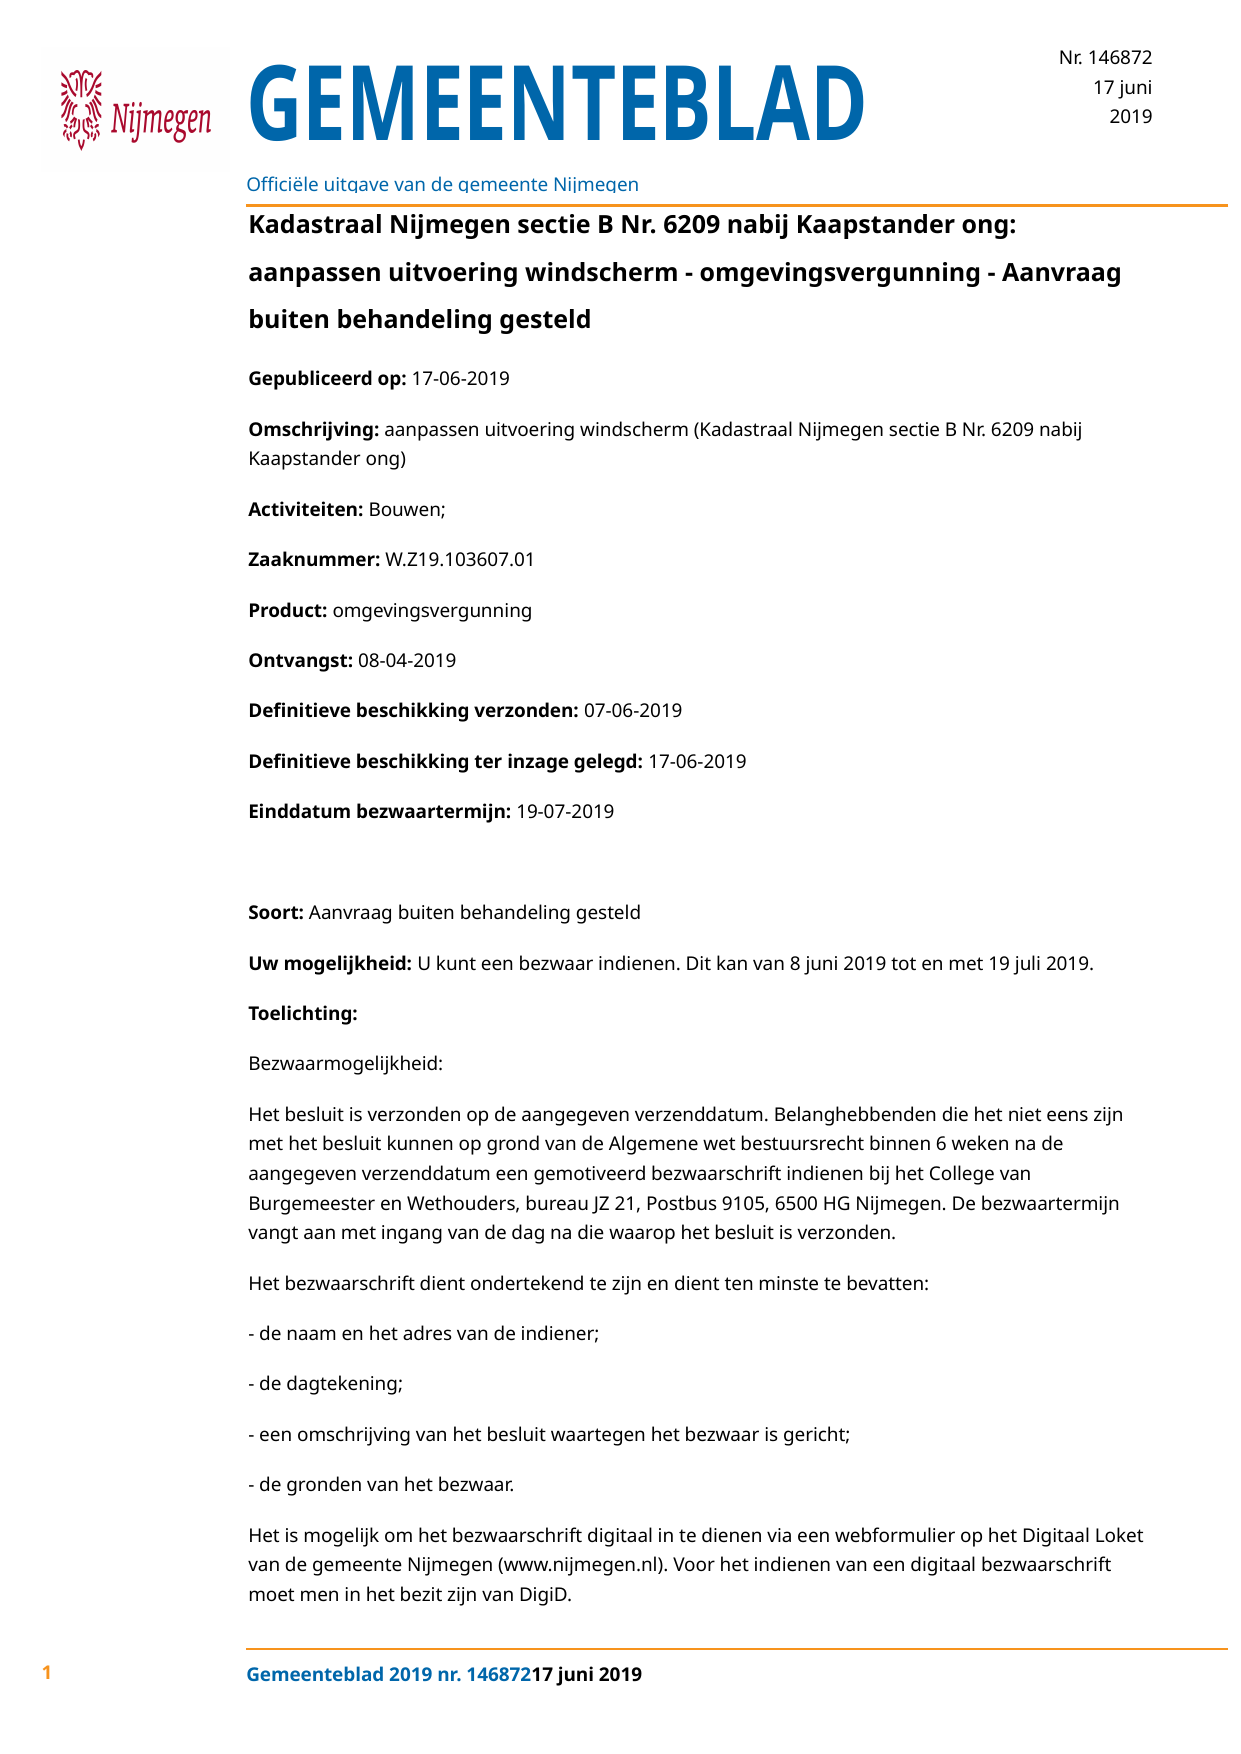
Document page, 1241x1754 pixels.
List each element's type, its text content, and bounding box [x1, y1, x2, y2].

text - een omschrijving van het besluit waartegen het bezwaar is gericht; [248, 1421, 1152, 1447]
text Einddatum bezwaartermijn: 19-07-2019 [248, 798, 1152, 824]
text Ontvangst: 08-04-2019 [248, 647, 1152, 673]
text Definitieve beschikking verzonden: 07-06-2019 [248, 698, 1152, 723]
text - de gronden van het bezwaar. [248, 1471, 1152, 1497]
text - de naam en het adres van de indiener; [248, 1320, 1152, 1346]
text Toelichting: [248, 1000, 1152, 1026]
text Omschrijving: aanpassen uitvoering windscherm (Kadastraal Nijmegen sectie B Nr. 6209 nabij Kaapstander ong) [248, 416, 1152, 471]
text Soort: Aanvraag buiten behandeling gesteld [248, 899, 1152, 925]
text Activiteiten: Bouwen; [248, 496, 1152, 522]
text Het besluit is verzonden op de aangegeven verzenddatum. Belanghebbenden die het niet eens zijn met het besluit kunnen op grond van de Algemene wet bestuursrecht binnen 6 weken na de aangegeven verzenddatum een gemotiveerd bezwaarschrift indienen bij het College van Burgemeester en Wethouders, bureau JZ 21, Postbus 9105, 6500 HG Nijmegen. De bezwaartermijn vangt aan met ingang van de dag na die waarop het besluit is verzonden. [248, 1101, 1152, 1245]
text Het is mogelijk om het bezwaarschrift digitaal in te dienen via een webformulier op het Digitaal Loket van de gemeente Nijmegen (www.nijmegen.nl). Voor het indienen van een digitaal bezwaarschrift moet men in het bezit zijn van DigiD. [248, 1522, 1152, 1607]
text Het bezwaarschrift dient ondertekend te zijn en dient ten minste te bevatten: [248, 1270, 1152, 1295]
text Definitieve beschikking ter inzage gelegd: 17-06-2019 [248, 748, 1152, 774]
text Zaaknummer: W.Z19.103607.01 [248, 546, 1152, 572]
text Kadastraal Nijmegen sectie B Nr. 6209 nabij Kaapstander ong: aanpassen uitvoering windscherm - omgevingsvergunning - Aanvraag buiten behandeling gesteld [248, 207, 1152, 336]
text Gepubliceerd op: 17-06-2019 [248, 366, 1152, 391]
text - de dagtekening; [248, 1371, 1152, 1396]
picture [41, 47, 231, 172]
text Uw mogelijkheid: U kunt een bezwaar indienen. Dit kan van 8 juni 2019 tot en met 19 juli 2019. [248, 950, 1152, 975]
text Product: omgevingsvergunning [248, 597, 1152, 622]
text Bezwaarmogelijkheid: [248, 1051, 1152, 1076]
